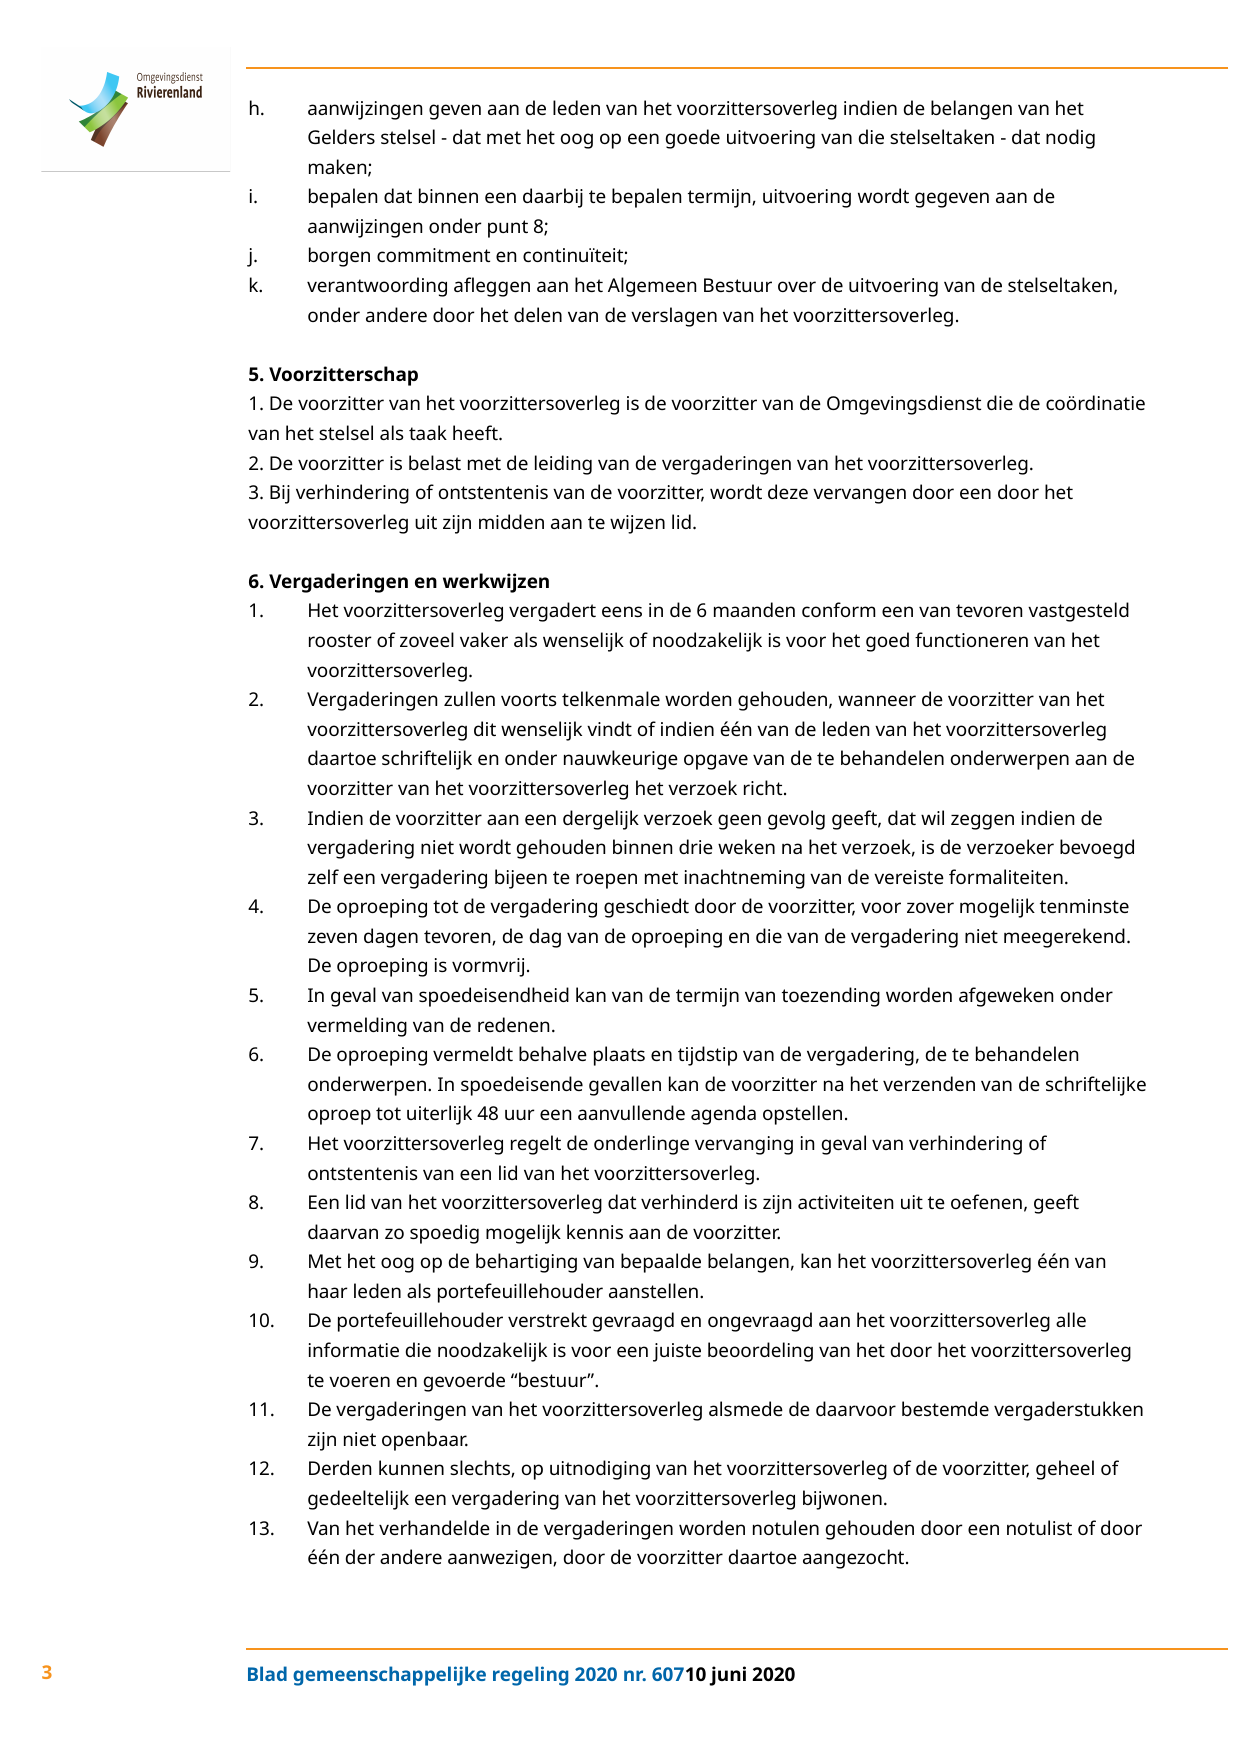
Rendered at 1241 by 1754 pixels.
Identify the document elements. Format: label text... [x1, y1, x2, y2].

list Indien de voorzitter aan een dergelijk verzoek geen gevolg geeft, dat wil zeggen indien de vergadering niet wordt gehouden binnen drie weken na het verzoek, is de verzoeker bevoegd zelf een vergadering bijeen te roepen met inachtneming van de vereiste formaliteiten. [248, 805, 1152, 890]
text 5. Voorzitterschap [248, 361, 1152, 387]
list Van het verhandelde in de vergaderingen worden notulen gehouden door een notulist of door één der andere aanwezigen, door de voorzitter daartoe aangezocht. [248, 1515, 1152, 1570]
list Het voorzittersoverleg vergadert eens in de 6 maanden conform een van tevoren vastgesteld rooster of zoveel vaker als wenselijk of noodzakelijk is voor het goed functioneren van het voorzittersoverleg. [248, 598, 1152, 683]
text 6. Vergaderingen en werkwijzen [248, 568, 1152, 594]
list verantwoording afleggen aan het Algemeen Bestuur over de uitvoering van de stelseltaken, onder andere door het delen van de verslagen van het voorzittersoverleg. [248, 272, 1152, 328]
list Met het oog op de behartiging van bepaalde belangen, kan het voorzittersoverleg één van haar leden als portefeuillehouder aanstellen. [248, 1248, 1152, 1304]
list Een lid van het voorzittersoverleg dat verhinderd is zijn activiteiten uit te oefenen, geeft daarvan zo spoedig mogelijk kennis aan de voorzitter. [248, 1189, 1152, 1245]
list De oproeping vermeldt behalve plaats en tijdstip van de vergadering, de te behandelen onderwerpen. In spoedeisende gevallen kan de voorzitter na het verzenden van de schriftelijke oproep tot uiterlijk 48 uur een aanvullende agenda opstellen. [248, 1041, 1152, 1126]
text 1. De voorzitter van het voorzittersoverleg is de voorzitter van de Omgevingsdienst die de coördinatie van het stelsel als taak heeft. [248, 391, 1152, 446]
text 3. Bij verhindering of ontstentenis van de voorzitter, wordt deze vervangen door een door het voorzittersoverleg uit zijn midden aan te wijzen lid. [248, 479, 1152, 535]
list De oproeping tot de vergadering geschiedt door de voorzitter, voor zover mogelijk tenminste zeven dagen tevoren, de dag van de oproeping en die van de vergadering niet meegerekend. De oproeping is vormvrij. [248, 893, 1152, 978]
list Het voorzittersoverleg regelt de onderlinge vervanging in geval van verhindering of ontstentenis van een lid van het voorzittersoverleg. [248, 1130, 1152, 1186]
list In geval van spoedeisendheid kan van de termijn van toezending worden afgeweken onder vermelding van de redenen. [248, 982, 1152, 1038]
list borgen commitment en continuïteit; [248, 243, 1152, 268]
list aanwijzingen geven aan de leden van het voorzittersoverleg indien de belangen van het Gelders stelsel - dat met het oog op een goede uitvoering van die stelseltaken - dat nodig maken; [248, 95, 1152, 180]
list De portefeuillehouder verstrekt gevraagd en ongevraagd aan het voorzittersoverleg alle informatie die noodzakelijk is voor een juiste beoordeling van het door het voorzittersoverleg te voeren en gevoerde “bestuur”. [248, 1308, 1152, 1393]
picture [41, 47, 231, 172]
list Derden kunnen slechts, op uitnodiging van het voorzittersoverleg of de voorzitter, geheel of gedeeltelijk een vergadering van het voorzittersoverleg bijwonen. [248, 1456, 1152, 1511]
list bepalen dat binnen een daarbij te bepalen termijn, uitvoering wordt gegeven aan de aanwijzingen onder punt 8; [248, 183, 1152, 239]
list Vergaderingen zullen voorts telkenmale worden gehouden, wanneer de voorzitter van het voorzittersoverleg dit wenselijk vindt of indien één van de leden van het voorzittersoverleg daartoe schriftelijk en onder nauwkeurige opgave van de te behandelen onderwerpen aan de voorzitter van het voorzittersoverleg het verzoek richt. [248, 686, 1152, 801]
list De vergaderingen van het voorzittersoverleg alsmede de daarvoor bestemde vergaderstukken zijn niet openbaar. [248, 1396, 1152, 1452]
text 2. De voorzitter is belast met de leiding van de vergaderingen van het voorzittersoverleg. [248, 450, 1152, 476]
